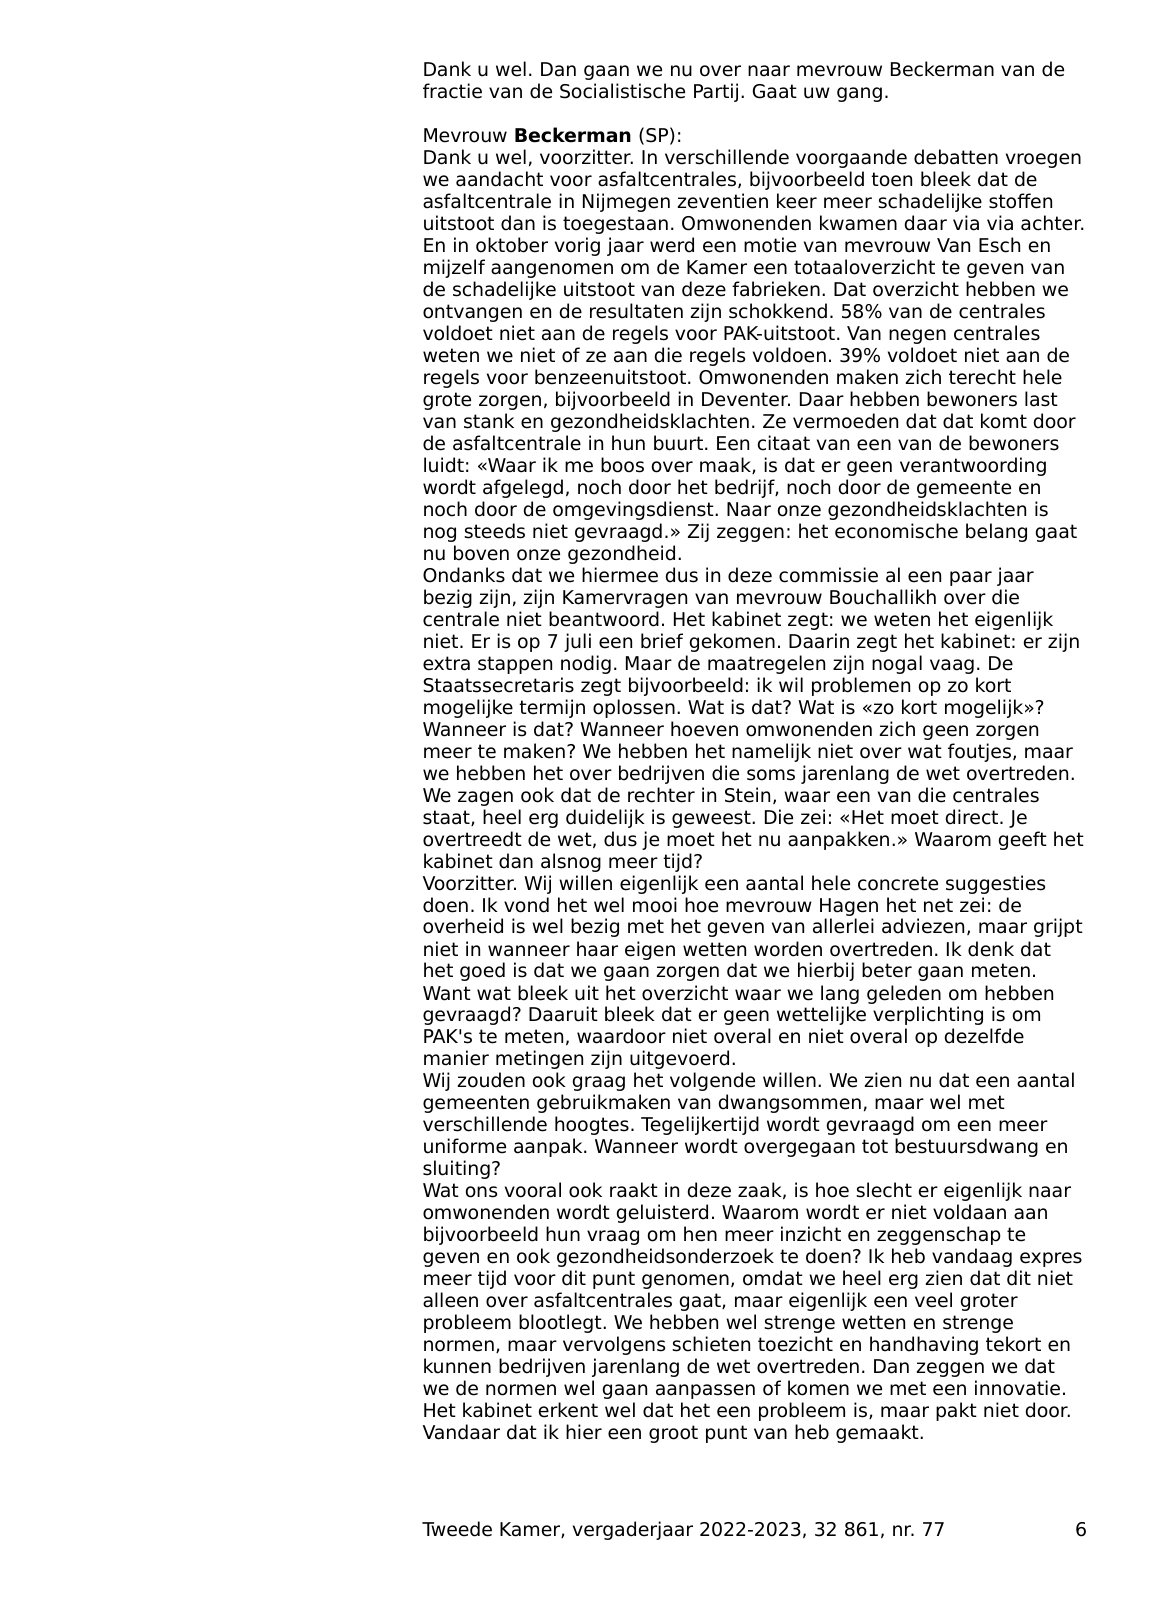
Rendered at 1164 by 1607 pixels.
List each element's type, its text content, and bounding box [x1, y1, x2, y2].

text Wat ons vooral ook raakt in deze zaak, is hoe slecht er eigenlijk naar omwonenden wordt geluisterd. Waarom wordt er niet voldaan aan bijvoorbeeld hun vraag om hen meer inzicht en zeggenschap te geven en ook gezondheidsonderzoek te doen? Ik heb vandaag expres meer tijd voor dit punt genomen, omdat we heel erg zien dat dit niet alleen over asfaltcentrales gaat, maar eigenlijk een veel groter probleem blootlegt. We hebben wel strenge wetten en strenge normen, maar vervolgens schieten toezicht en handhaving tekort en kunnen bedrijven jarenlang de wet overtreden. Dan zeggen we dat we de normen wel gaan aanpassen of komen we met een innovatie. Het kabinet erkent wel dat het een probleem is, maar pakt niet door. Vandaar dat ik hier een groot punt van heb gemaakt. [422, 1180, 1087, 1444]
text Voorzitter. Wij willen eigenlijk een aantal hele concrete suggesties doen. Ik vond het wel mooi hoe mevrouw Hagen het net zei: de overheid is wel bezig met het geven van allerlei adviezen, maar grijpt niet in wanneer haar eigen wetten worden overtreden. Ik denk dat het goed is dat we gaan zorgen dat we hierbij beter gaan meten. Want wat bleek uit het overzicht waar we lang geleden om hebben gevraagd? Daaruit bleek dat er geen wettelijke verplichting is om PAK's te meten, waardoor niet overal en niet overal op dezelfde manier metingen zijn uitgevoerd. [422, 872, 1087, 1070]
text Dank u wel. Dan gaan we nu over naar mevrouw Beckerman van de fractie van de Socialistische Partij. Gaat uw gang. [422, 59, 1087, 103]
text Mevrouw Beckerman (SP): [422, 125, 1087, 147]
text Ondanks dat we hiermee dus in deze commissie al een paar jaar bezig zijn, zijn Kamervragen van mevrouw Bouchallikh over die centrale niet beantwoord. Het kabinet zegt: we weten het eigenlijk niet. Er is op 7 juli een brief gekomen. Daarin zegt het kabinet: er zijn extra stappen nodig. Maar de maatregelen zijn nogal vaag. De Staatssecretaris zegt bijvoorbeeld: ik wil problemen op zo kort mogelijke termijn oplossen. Wat is dat? Wat is «zo kort mogelijk»? Wanneer is dat? Wanneer hoeven omwonenden zich geen zorgen meer te maken? We hebben het namelijk niet over wat foutjes, maar we hebben het over bedrijven die soms jarenlang de wet overtreden. We zagen ook dat de rechter in Stein, waar een van die centrales staat, heel erg duidelijk is geweest. Die zei: «Het moet direct. Je overtreedt de wet, dus je moet het nu aanpakken.» Waarom geeft het kabinet dan alsnog meer tijd? [422, 565, 1087, 872]
text Wij zouden ook graag het volgende willen. We zien nu dat een aantal gemeenten gebruikmaken van dwangsommen, maar wel met verschillende hoogtes. Tegelijkertijd wordt gevraagd om een meer uniforme aanpak. Wanneer wordt overgegaan tot bestuursdwang en sluiting? [422, 1070, 1087, 1180]
text Dank u wel, voorzitter. In verschillende voorgaande debatten vroegen we aandacht voor asfaltcentrales, bijvoorbeeld toen bleek dat de asfaltcentrale in Nijmegen zeventien keer meer schadelijke stoffen uitstoot dan is toegestaan. Omwonenden kwamen daar via via achter. En in oktober vorig jaar werd een motie van mevrouw Van Esch en mijzelf aangenomen om de Kamer een totaaloverzicht te geven van de schadelijke uitstoot van deze fabrieken. Dat overzicht hebben we ontvangen en de resultaten zijn schokkend. 58% van de centrales voldoet niet aan de regels voor PAK-uitstoot. Van negen centrales weten we niet of ze aan die regels voldoen. 39% voldoet niet aan de regels voor benzeenuitstoot. Omwonenden maken zich terecht hele grote zorgen, bijvoorbeeld in Deventer. Daar hebben bewoners last van stank en gezondheidsklachten. Ze vermoeden dat dat komt door de asfaltcentrale in hun buurt. Een citaat van een van de bewoners luidt: «Waar ik me boos over maak, is dat er geen verantwoording wordt afgelegd, noch door het bedrijf, noch door de gemeente en noch door de omgevingsdienst. Naar onze gezondheidsklachten is nog steeds niet gevraagd.» Zij zeggen: het economische belang gaat nu boven onze gezondheid. [422, 147, 1087, 565]
